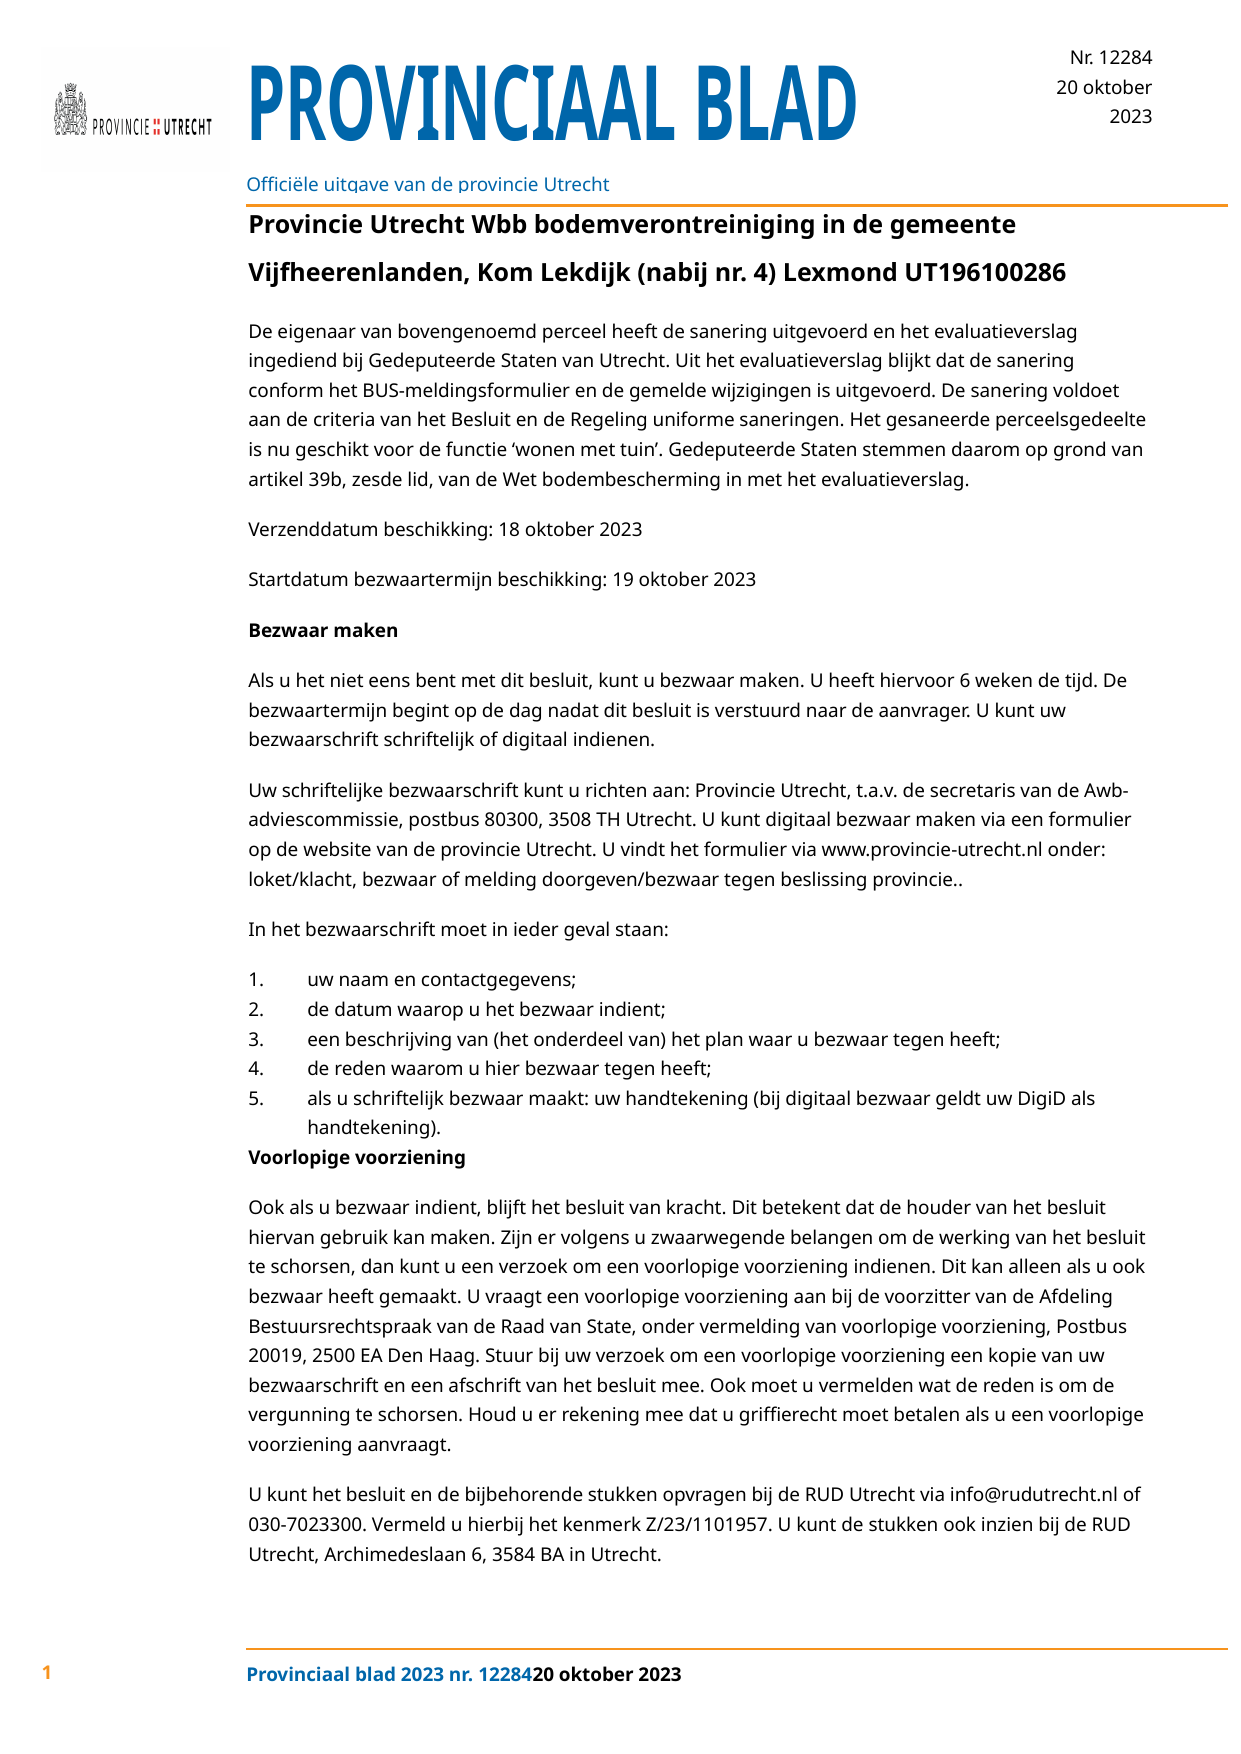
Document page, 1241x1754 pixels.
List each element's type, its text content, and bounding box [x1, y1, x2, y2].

list als u schriftelijk bezwaar maakt: uw handtekening (bij digitaal bezwaar geldt uw DigiD als handtekening). [248, 1085, 1152, 1140]
text Voorlopige voorziening [248, 1144, 1152, 1170]
list uw naam en contactgegevens; [248, 967, 1152, 992]
text Ook als u bezwaar indient, blijft het besluit van kracht. Dit betekent dat de houder van het besluit hiervan gebruik kan maken. Zijn er volgens u zwaarwegende belangen om de werking van het besluit te schorsen, dan kunt u een verzoek om een voorlopige voorziening indienen. Dit kan alleen als u ook bezwaar heeft gemaakt. U vraagt een voorlopige voorziening aan bij de voorzitter van de Afdeling Bestuursrechtspraak van de Raad van State, onder vermelding van voorlopige voorziening, Postbus 20019, 2500 EA Den Haag. Stuur bij uw verzoek om een voorlopige voorziening een kopie van uw bezwaarschrift en een afschrift van het besluit mee. Ook moet u vermelden wat de reden is om de vergunning te schorsen. Houd u er rekening mee dat u griffierecht moet betalen als u een voorlopige voorziening aanvraagt. [248, 1194, 1152, 1457]
text De eigenaar van bovengenoemd perceel heeft de sanering uitgevoerd en het evaluatieverslag ingediend bij Gedeputeerde Staten van Utrecht. Uit het evaluatieverslag blijkt dat de sanering conform het BUS-meldingsformulier en de gemelde wijzigingen is uitgevoerd. De sanering voldoet aan de criteria van het Besluit en de Regeling uniforme saneringen. Het gesaneerde perceelsgedeelte is nu geschikt voor de functie ‘wonen met tuin’. Gedeputeerde Staten stemmen daarom op grond van artikel 39b, zesde lid, van de Wet bodembescherming in met het evaluatieverslag. [248, 318, 1152, 492]
list de reden waarom u hier bezwaar tegen heeft; [248, 1055, 1152, 1081]
text Als u het niet eens bent met dit besluit, kunt u bezwaar maken. U heeft hiervoor 6 weken de tijd. De bezwaartermijn begint op de dag nadat dit besluit is verstuurd naar de aanvrager. U kunt uw bezwaarschrift schriftelijk of digitaal indienen. [248, 667, 1152, 752]
text Bezwaar maken [248, 617, 1152, 643]
text Startdatum bezwaartermijn beschikking: 19 oktober 2023 [248, 567, 1152, 592]
text Uw schriftelijke bezwaarschrift kunt u richten aan: Provincie Utrecht, t.a.v. de secretaris van de Awb-adviescommissie, postbus 80300, 3508 TH Utrecht. U kunt digitaal bezwaar maken via een formulier op de website van de provincie Utrecht. U vindt het formulier via www.provincie-utrecht.nl onder: loket/klacht, bezwaar of melding doorgeven/bezwaar tegen beslissing provincie.. [248, 777, 1152, 892]
text In het bezwaarschrift moet in ieder geval staan: [248, 916, 1152, 942]
text Provincie Utrecht Wbb bodemverontreiniging in de gemeente Vijfheerenlanden, Kom Lekdijk (nabij nr. 4) Lexmond UT196100286 [248, 207, 1152, 288]
list de datum waarop u het bezwaar indient; [248, 996, 1152, 1022]
text U kunt het besluit en de bijbehorende stukken opvragen bij de RUD Utrecht via info@rudutrecht.nl of 030-7023300. Vermeld u hierbij het kenmerk Z/23/1101957. U kunt de stukken ook inzien bij de RUD Utrecht, Archimedeslaan 6, 3584 BA in Utrecht. [248, 1482, 1152, 1567]
list een beschrijving van (het onderdeel van) het plan waar u bezwaar tegen heeft; [248, 1026, 1152, 1052]
text Verzenddatum beschikking: 18 oktober 2023 [248, 516, 1152, 542]
picture [41, 47, 231, 172]
